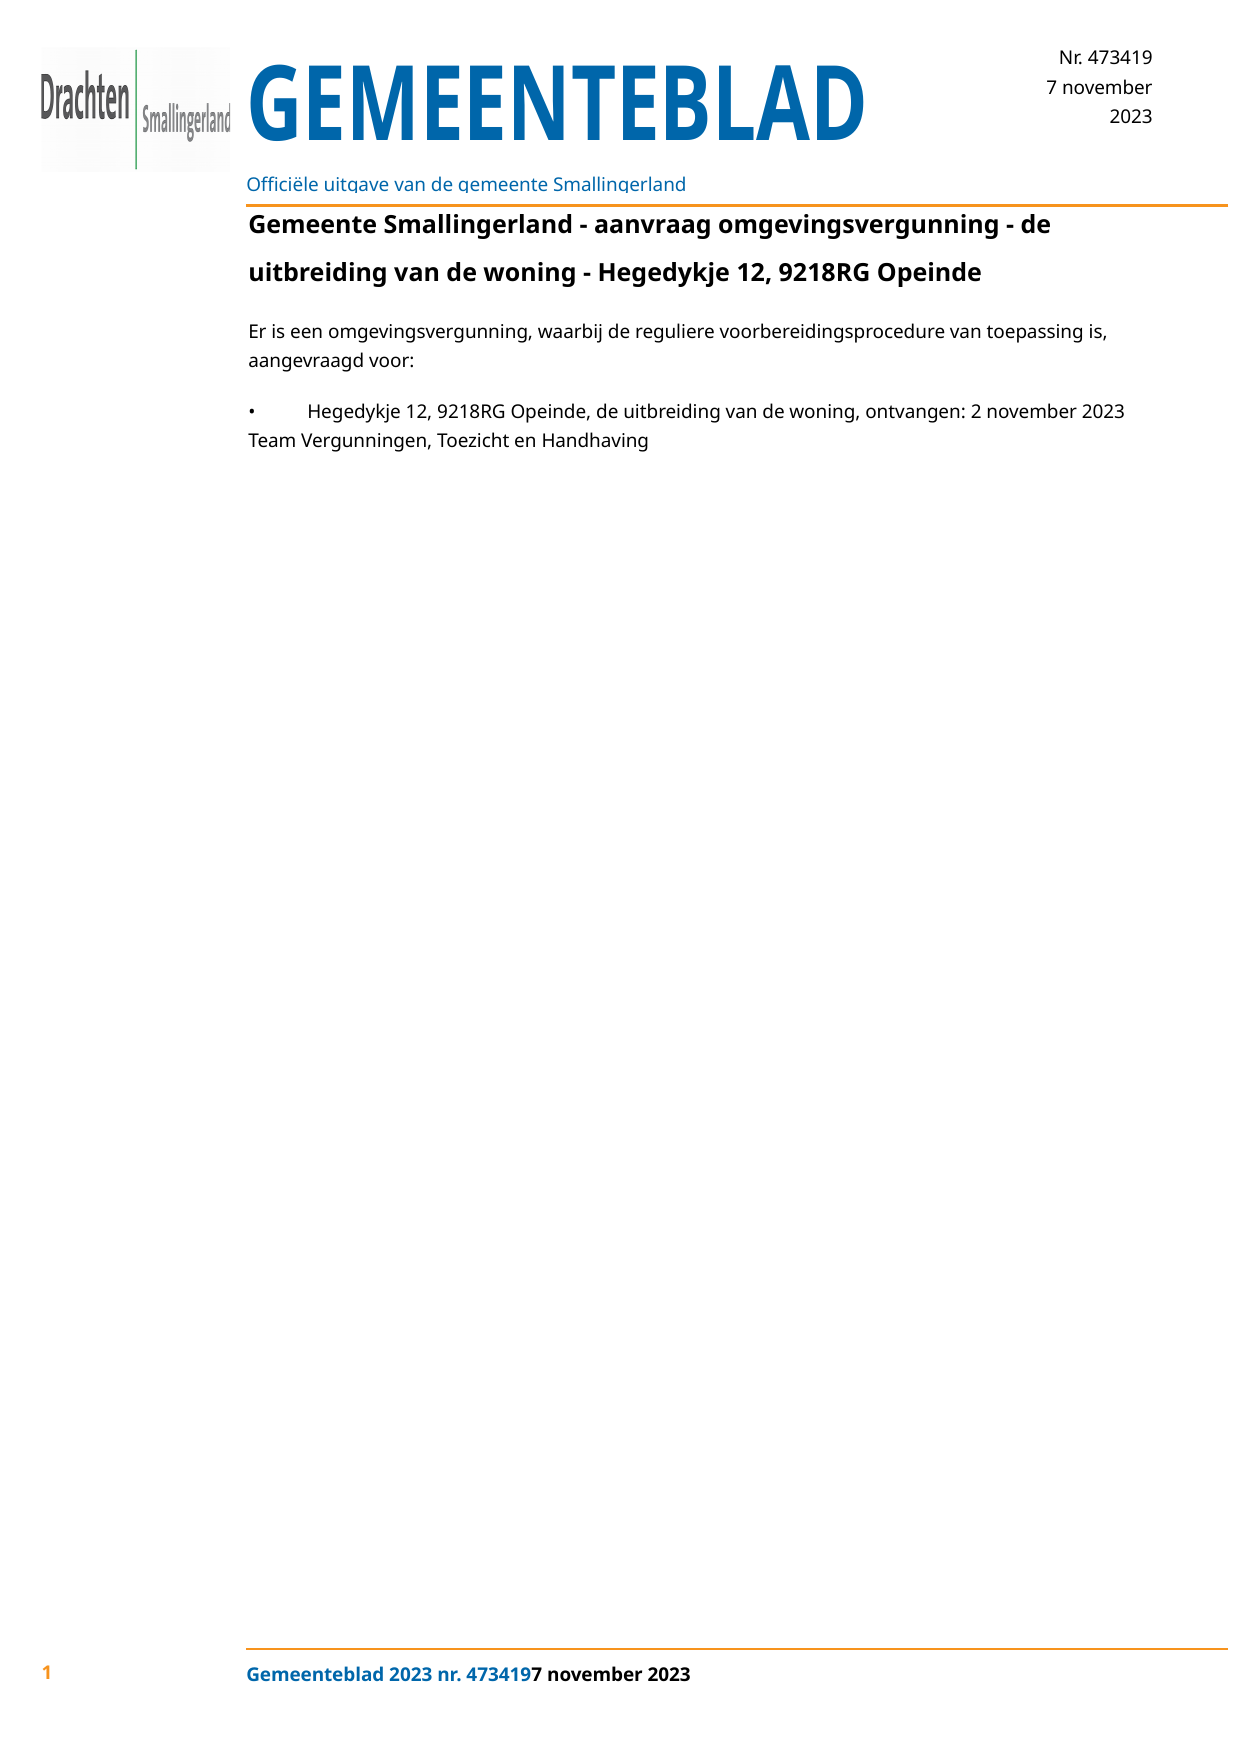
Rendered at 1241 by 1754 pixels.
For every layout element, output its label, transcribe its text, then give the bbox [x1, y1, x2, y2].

list Hegedykje 12, 9218RG Opeinde, de uitbreiding van de woning, ontvangen: 2 november 2023 [248, 398, 1152, 424]
text Er is een omgevingsvergunning, waarbij de reguliere voorbereidingsprocedure van toepassing is, aangevraagd voor: [248, 318, 1152, 373]
text Team Vergunningen, Toezicht en Handhaving [248, 427, 1152, 453]
text Gemeente Smallingerland - aanvraag omgevingsvergunning - de uitbreiding van de woning - Hegedykje 12, 9218RG Opeinde [248, 207, 1152, 288]
picture [41, 47, 231, 172]
